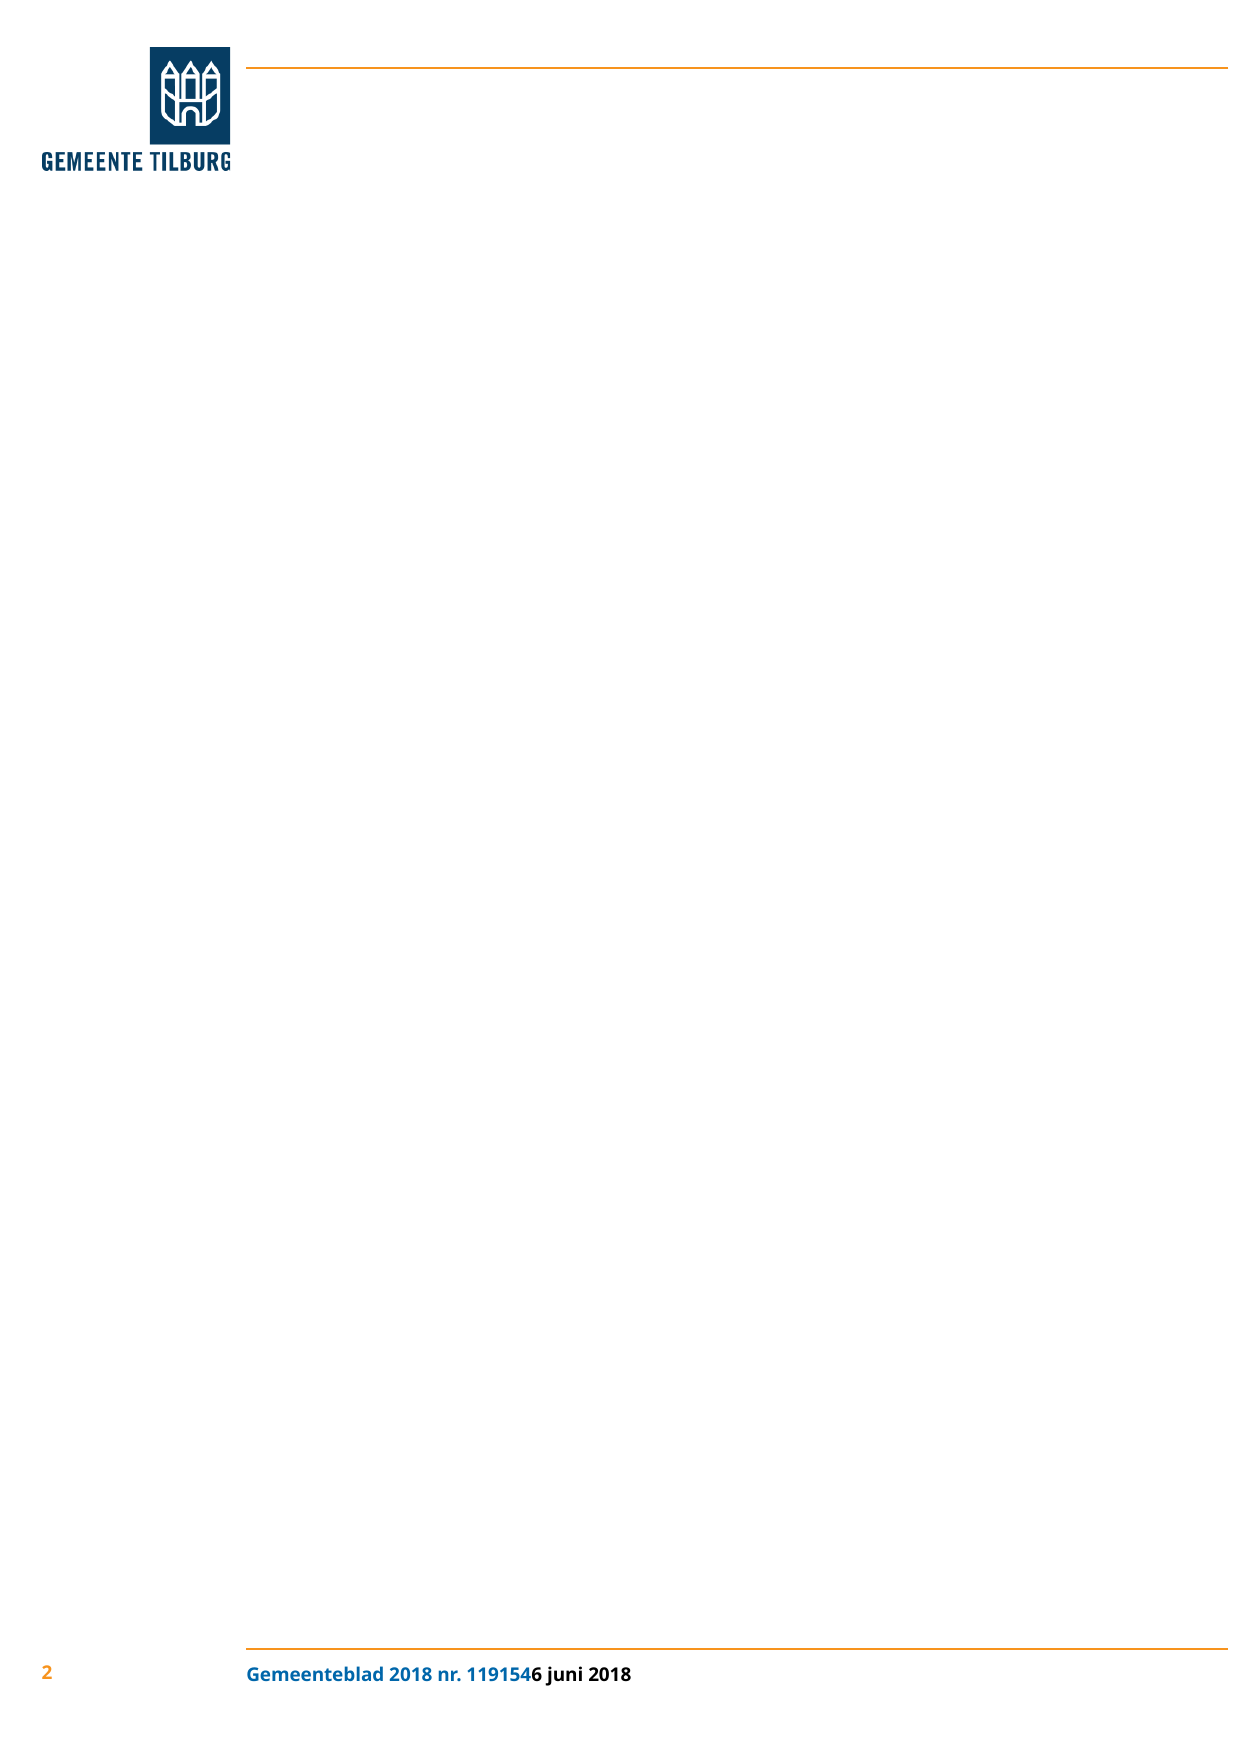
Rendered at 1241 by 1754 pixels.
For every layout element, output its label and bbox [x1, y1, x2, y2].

picture [41, 47, 231, 172]
